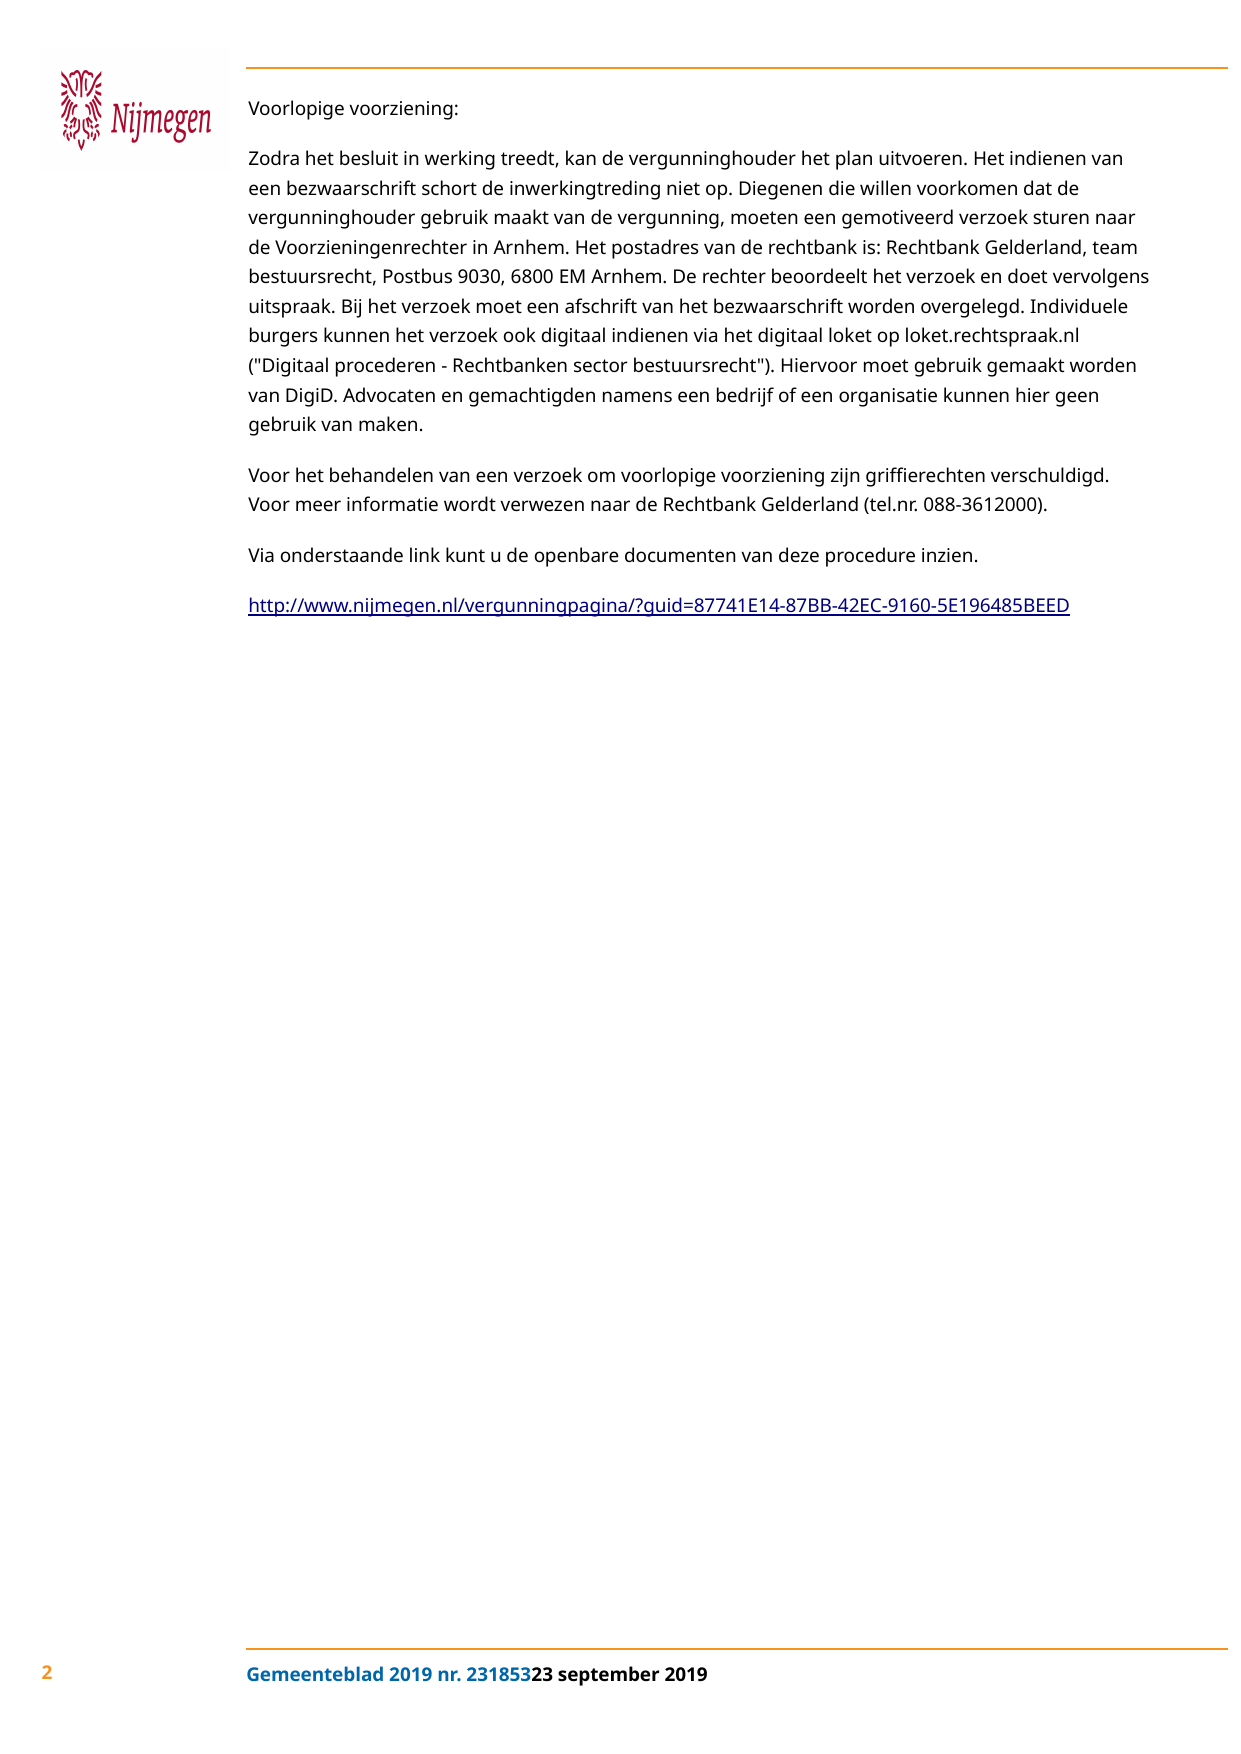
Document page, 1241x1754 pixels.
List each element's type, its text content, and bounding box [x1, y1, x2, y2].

text Voorlopige voorziening: [248, 95, 1152, 121]
text Zodra het besluit in werking treedt, kan de vergunninghouder het plan uitvoeren. Het indienen van een bezwaarschrift schort de inwerkingtreding niet op. Diegenen die willen voorkomen dat de vergunninghouder gebruik maakt van de vergunning, moeten een gemotiveerd verzoek sturen naar de Voorzieningenrechter in Arnhem. Het postadres van de rechtbank is: Rechtbank Gelderland, team bestuursrecht, Postbus 9030, 6800 EM Arnhem. De rechter beoordeelt het verzoek en doet vervolgens uitspraak. Bij het verzoek moet een afschrift van het bezwaarschrift worden overgelegd. Individuele burgers kunnen het verzoek ook digitaal indienen via het digitaal loket op loket.rechtspraak.nl ("Digitaal procederen - Rechtbanken sector bestuursrecht"). Hiervoor moet gebruik gemaakt worden van DigiD. Advocaten en gemachtigden namens een bedrijf of een organisatie kunnen hier geen gebruik van maken. [248, 145, 1152, 437]
text Via onderstaande link kunt u de openbare documenten van deze procedure inzien. [248, 542, 1152, 568]
text http://www.nijmegen.nl/vergunningpagina/?guid=87741E14-87BB-42EC-9160-5E196485BEED [248, 592, 1152, 618]
text Voor het behandelen van een verzoek om voorlopige voorziening zijn griffierechten verschuldigd. Voor meer informatie wordt verwezen naar de Rechtbank Gelderland (tel.nr. 088-3612000). [248, 462, 1152, 517]
picture [41, 47, 231, 172]
